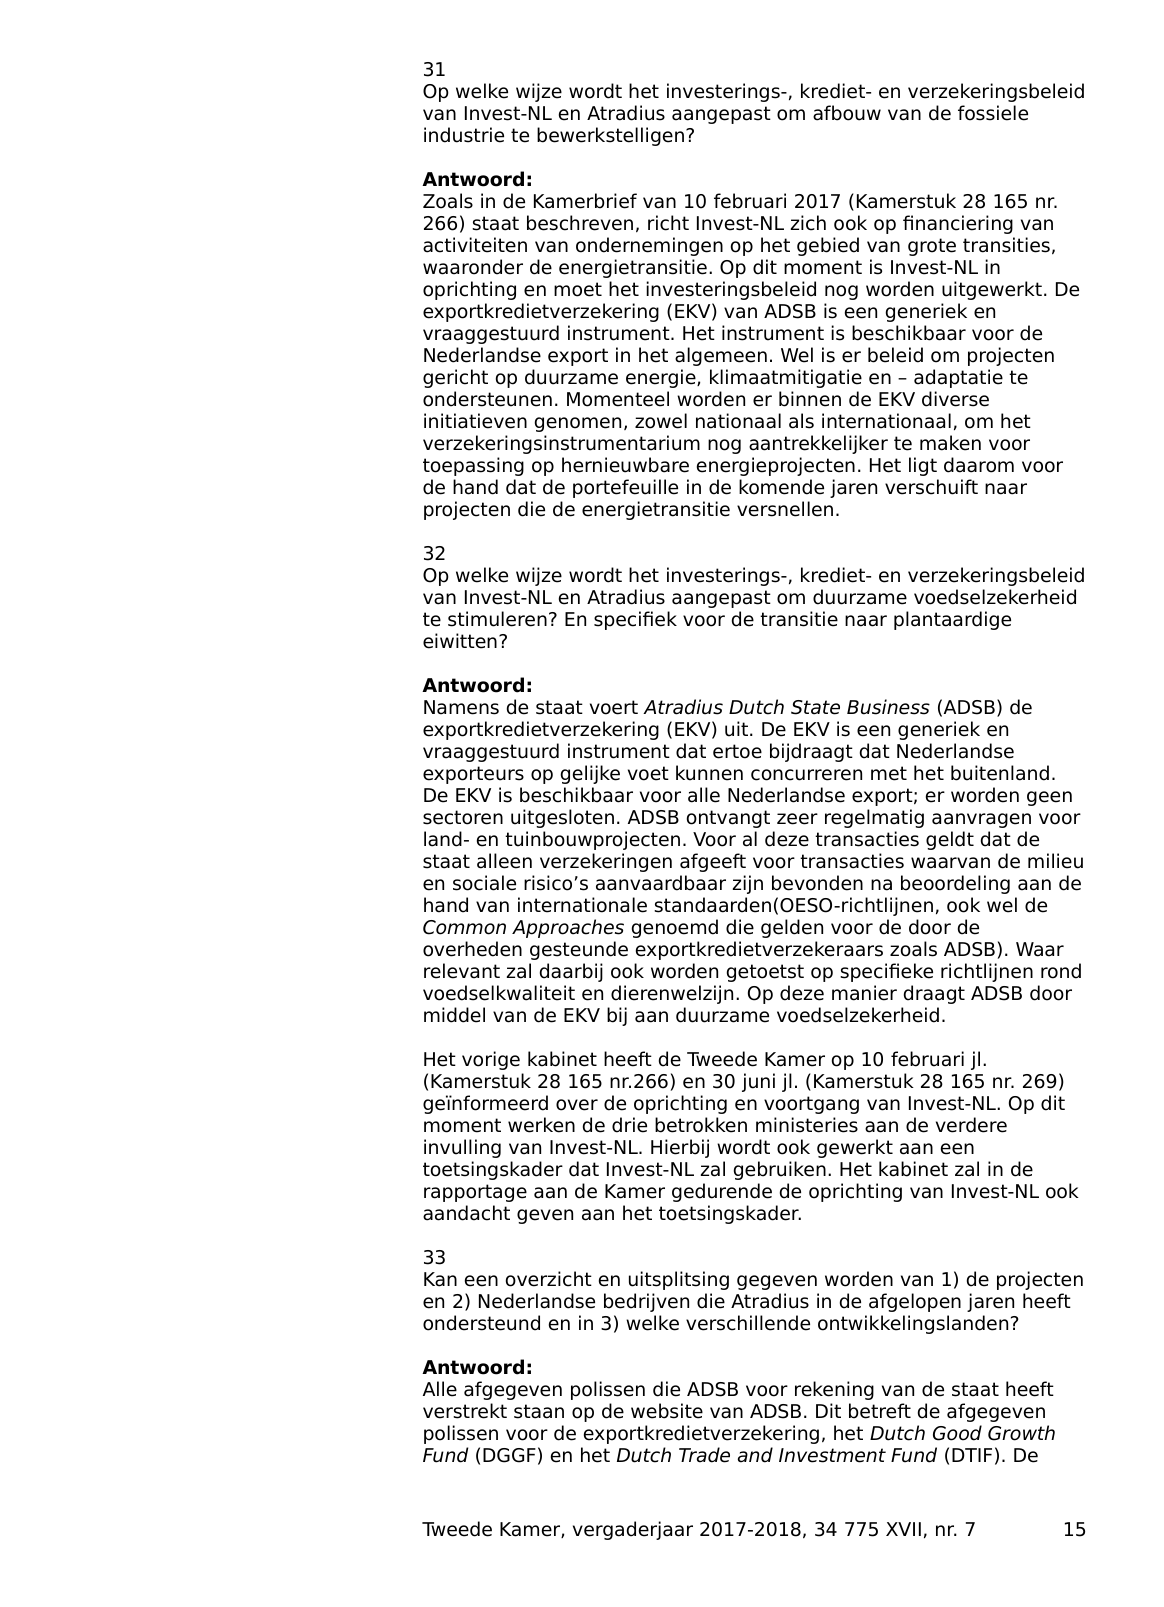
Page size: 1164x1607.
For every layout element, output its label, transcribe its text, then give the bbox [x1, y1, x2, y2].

text Op welke wijze wordt het investerings-, krediet- en verzekeringsbeleid van Invest-NL en Atradius aangepast om duurzame voedselzekerheid te stimuleren? En specifiek voor de transitie naar plantaardige eiwitten? [422, 565, 1087, 653]
text Antwoord: [422, 675, 1087, 697]
text 32 [422, 543, 1087, 565]
text 33 [422, 1247, 1087, 1269]
text Namens de staat voert Atradius Dutch State Business (ADSB) de exportkredietverzekering (EKV) uit. De EKV is een generiek en vraaggestuurd instrument dat ertoe bijdraagt dat Nederlandse exporteurs op gelijke voet kunnen concurreren met het buitenland. De EKV is beschikbaar voor alle Nederlandse export; er worden geen sectoren uitgesloten. ADSB ontvangt zeer regelmatig aanvragen voor land- en tuinbouwprojecten. Voor al deze transacties geldt dat de staat alleen verzekeringen afgeeft voor transacties waarvan de milieu en sociale risico’s aanvaardbaar zijn bevonden na beoordeling aan de hand van internationale standaarden(OESO-richtlijnen, ook wel de Common Approaches genoemd die gelden voor de door de overheden gesteunde exportkredietverzekeraars zoals ADSB). Waar relevant zal daarbij ook worden getoetst op specifieke richtlijnen rond voedselkwaliteit en dierenwelzijn. Op deze manier draagt ADSB door middel van de EKV bij aan duurzame voedselzekerheid. [422, 697, 1087, 1027]
text Kan een overzicht en uitsplitsing gegeven worden van 1) de projecten en 2) Nederlandse bedrijven die Atradius in de afgelopen jaren heeft ondersteund en in 3) welke verschillende ontwikkelingslanden? [422, 1269, 1087, 1335]
text Antwoord: [422, 169, 1087, 191]
text Het vorige kabinet heeft de Tweede Kamer op 10 februari jl. (Kamerstuk 28 165 nr.266) en 30 juni jl. (Kamerstuk 28 165 nr. 269) geïnformeerd over de oprichting en voortgang van Invest-NL. Op dit moment werken de drie betrokken ministeries aan de verdere invulling van Invest-NL. Hierbij wordt ook gewerkt aan een toetsingskader dat Invest-NL zal gebruiken. Het kabinet zal in de rapportage aan de Kamer gedurende de oprichting van Invest-NL ook aandacht geven aan het toetsingskader. [422, 1049, 1087, 1225]
text Alle afgegeven polissen die ADSB voor rekening van de staat heeft verstrekt staan op de website van ADSB. Dit betreft de afgegeven polissen voor de exportkredietverzekering, het Dutch Good Growth Fund (DGGF) en het Dutch Trade and Investment Fund (DTIF). De [422, 1379, 1087, 1467]
text Antwoord: [422, 1357, 1087, 1379]
text 31 [422, 59, 1087, 81]
text Op welke wijze wordt het investerings-, krediet- en verzekeringsbeleid van Invest-NL en Atradius aangepast om afbouw van de fossiele industrie te bewerkstelligen? [422, 81, 1087, 147]
text Zoals in de Kamerbrief van 10 februari 2017 (Kamerstuk 28 165 nr. 266) staat beschreven, richt Invest-NL zich ook op financiering van activiteiten van ondernemingen op het gebied van grote transities, waaronder de energietransitie. Op dit moment is Invest-NL in oprichting en moet het investeringsbeleid nog worden uitgewerkt. De exportkredietverzekering (EKV) van ADSB is een generiek en vraaggestuurd instrument. Het instrument is beschikbaar voor de Nederlandse export in het algemeen. Wel is er beleid om projecten gericht op duurzame energie, klimaatmitigatie en – adaptatie te ondersteunen. Momenteel worden er binnen de EKV diverse initiatieven genomen, zowel nationaal als internationaal, om het verzekeringsinstrumentarium nog aantrekkelijker te maken voor toepassing op hernieuwbare energieprojecten. Het ligt daarom voor de hand dat de portefeuille in de komende jaren verschuift naar projecten die de energietransitie versnellen. [422, 191, 1087, 521]
